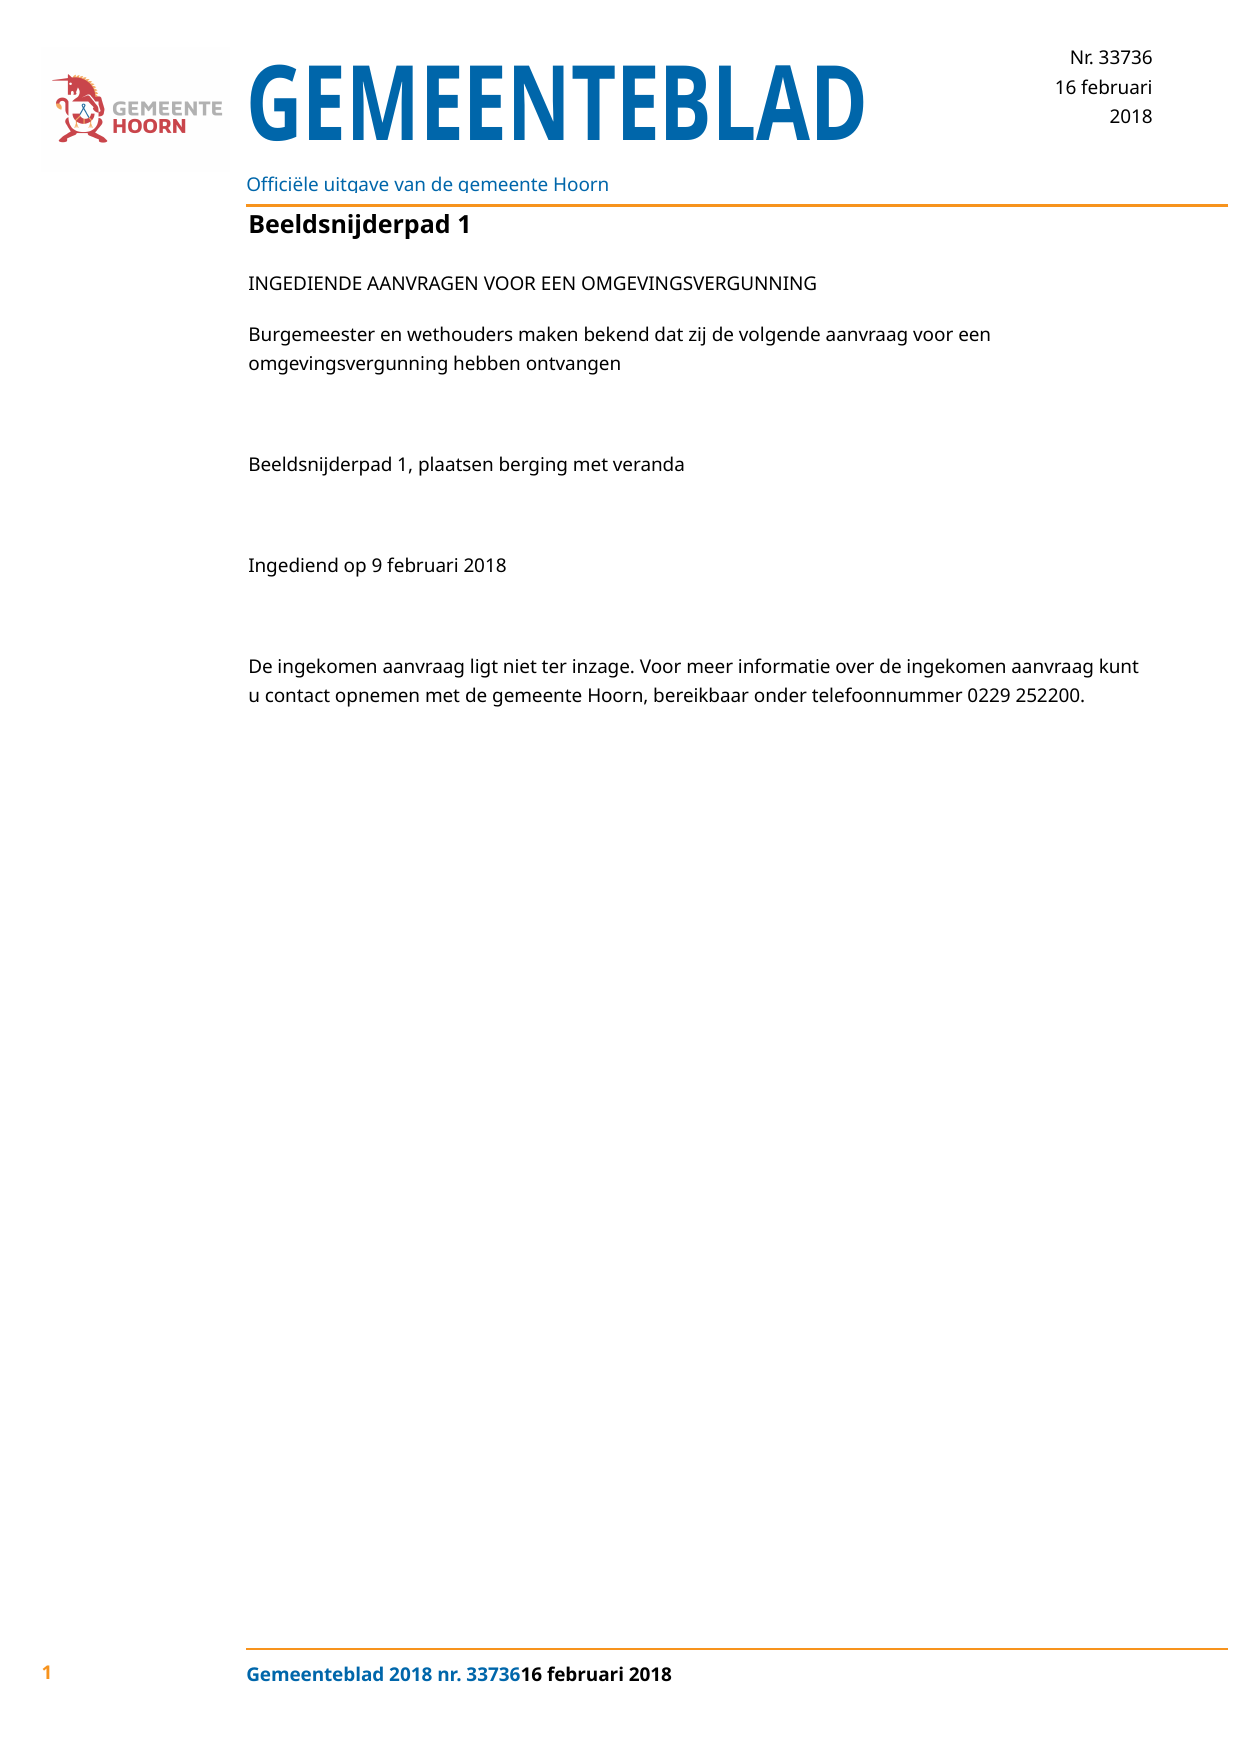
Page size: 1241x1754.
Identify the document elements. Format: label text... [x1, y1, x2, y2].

text De ingekomen aanvraag ligt niet ter inzage. Voor meer informatie over de ingekomen aanvraag kunt u contact opnemen met de gemeente Hoorn, bereikbaar onder telefoonnummer 0229 252200. [248, 653, 1152, 708]
text Beeldsnijderpad 1, plaatsen berging met veranda [248, 451, 1152, 477]
text Burgemeester en wethouders maken bekend dat zij de volgende aanvraag voor een omgevingsvergunning hebben ontvangen [248, 321, 1152, 376]
text Ingediend op 9 februari 2018 [248, 552, 1152, 578]
picture [41, 47, 231, 172]
text Beeldsnijderpad 1 [248, 207, 1152, 241]
text INGEDIENDE AANVRAGEN VOOR EEN OMGEVINGSVERGUNNING [248, 270, 1152, 296]
